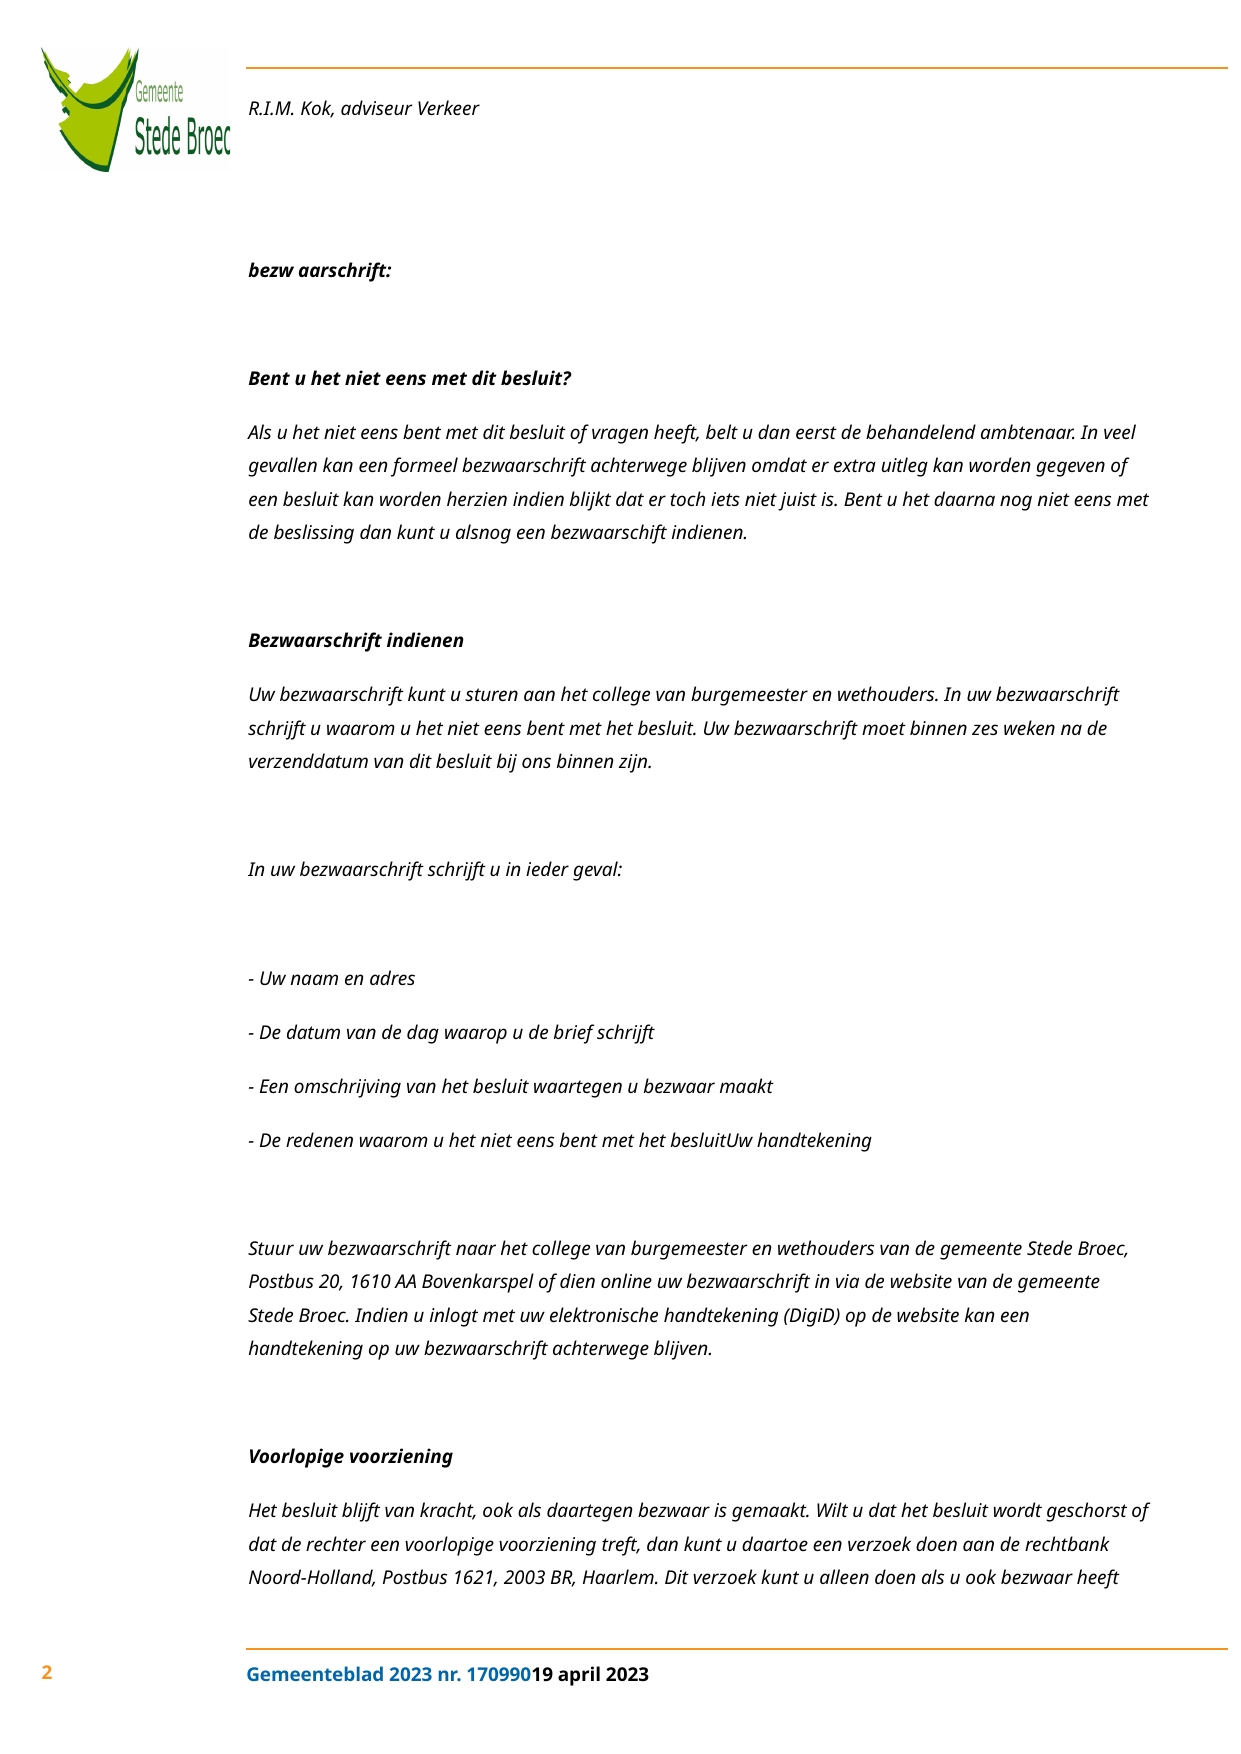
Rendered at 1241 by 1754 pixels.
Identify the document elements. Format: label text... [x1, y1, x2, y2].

text Bezwaarschrift indienen [248, 628, 1152, 653]
text - Een omschrijving van het besluit waartegen u bezwaar maakt [248, 1073, 1152, 1099]
text Stuur uw bezwaarschrift naar het college van burgemeester en wethouders van de gemeente Stede Broec, Postbus 20, 1610 AA Bovenkarspel of dien online uw bezwaarschrift in via de website van de gemeente Stede Broec. Indien u inlogt met uw elektronische handtekening (DigiD) op de website kan een handtekening op uw bezwaarschrift achterwege blijven. [248, 1235, 1152, 1361]
text - Uw naam en adres [248, 965, 1152, 991]
text - De redenen waarom u het niet eens bent met het besluitUw handtekening [248, 1127, 1152, 1153]
text R.I.M. Kok, adviseur Verkeer [248, 95, 1152, 121]
text Uw bezwaarschrift kunt u sturen aan het college van burgemeester en wethouders. In uw bezwaarschrift schrijft u waarom u het niet eens bent met het besluit. Uw bezwaarschrift moet binnen zes weken na de verzenddatum van dit besluit bij ons binnen zijn. [248, 682, 1152, 774]
text bezw aarschrift: [248, 257, 1152, 283]
text Bent u het niet eens met dit besluit? [248, 365, 1152, 391]
text Voorlopige voorziening [248, 1443, 1152, 1469]
text Als u het niet eens bent met dit besluit of vragen heeft, belt u dan eerst de behandelend ambtenaar. In veel gevallen kan een formeel bezwaarschrift achterwege blijven omdat er extra uitleg kan worden gegeven of een besluit kan worden herzien indien blijkt dat er toch iets niet juist is. Bent u het daarna nog niet eens met de beslissing dan kunt u alsnog een bezwaarschift indienen. [248, 419, 1152, 545]
text Het besluit blijft van kracht, ook als daartegen bezwaar is gemaakt. Wilt u dat het besluit wordt geschorst of dat de rechter een voorlopige voorziening treft, dan kunt u daartoe een verzoek doen aan de rechtbank Noord-Holland, Postbus 1621, 2003 BR, Haarlem. Dit verzoek kunt u alleen doen als u ook bezwaar heeft [248, 1498, 1152, 1590]
text - De datum van de dag waarop u de brief schrijft [248, 1019, 1152, 1044]
picture [41, 47, 231, 172]
text In uw bezwaarschrift schrijft u in ieder geval: [248, 857, 1152, 882]
